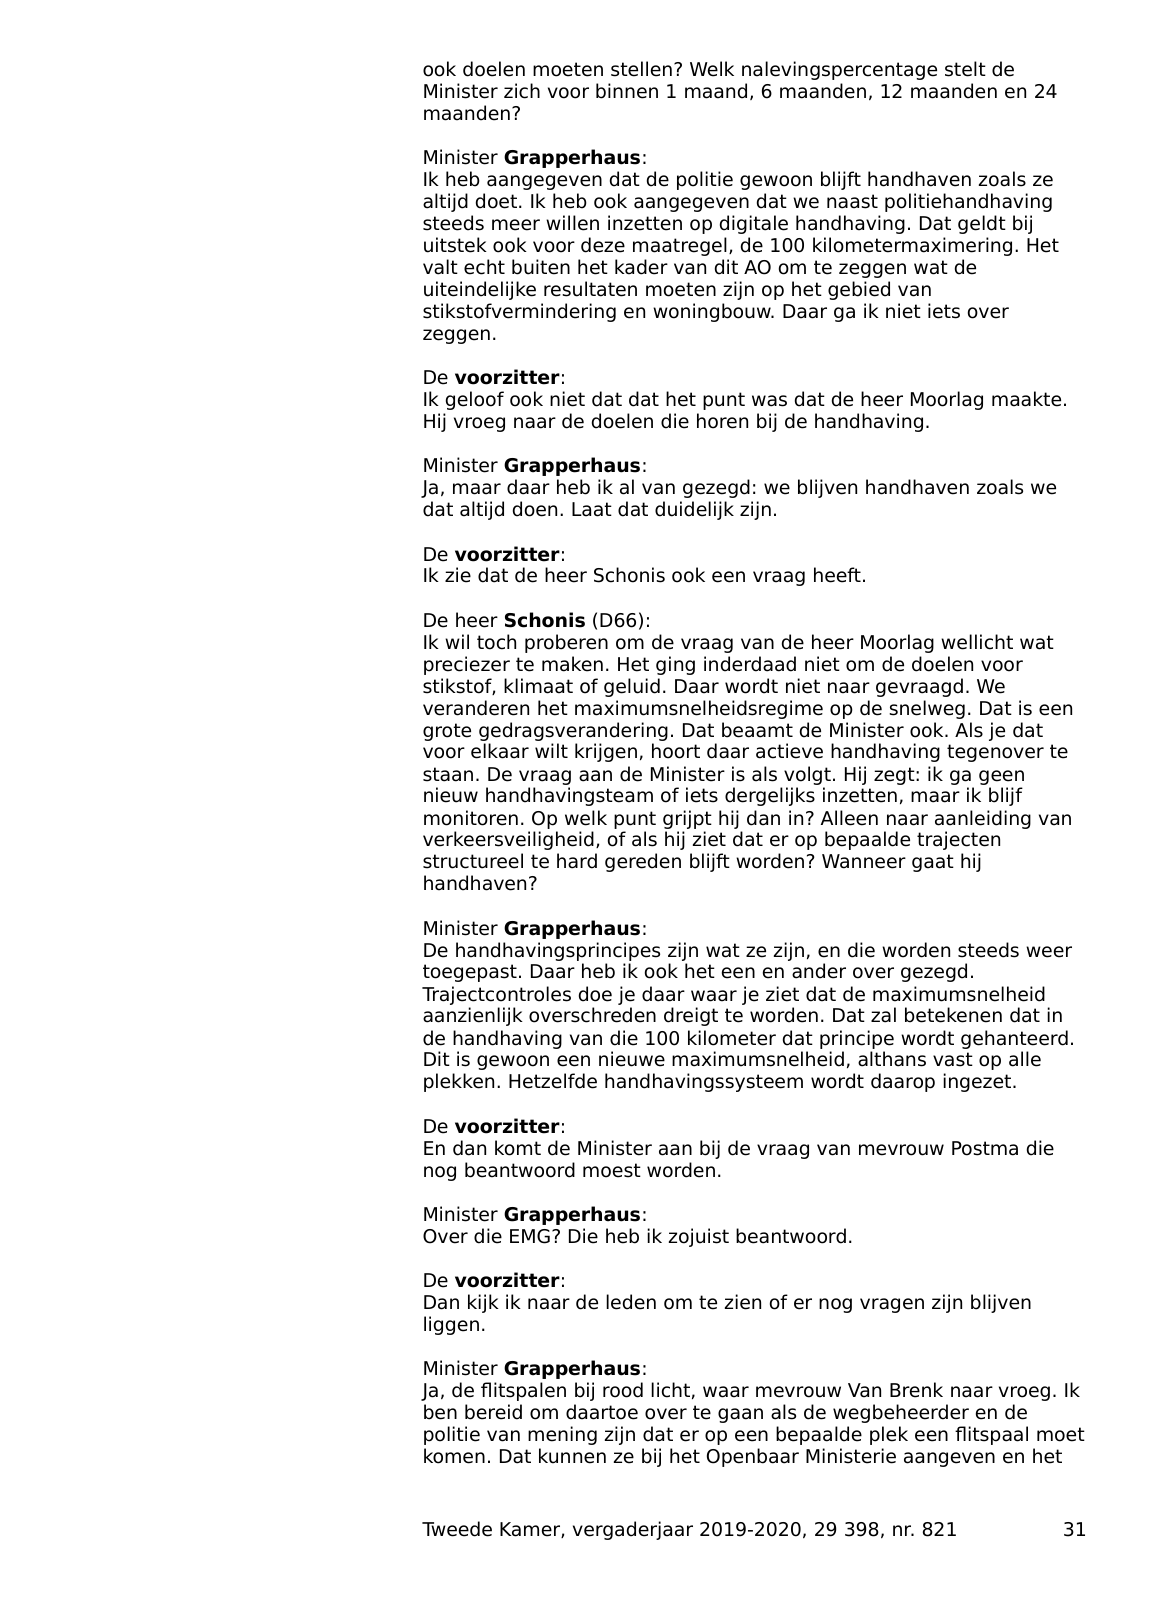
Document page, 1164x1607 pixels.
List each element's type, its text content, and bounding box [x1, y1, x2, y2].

text Minister Grapperhaus: [422, 147, 1087, 169]
text De voorzitter: [422, 1116, 1087, 1137]
text Over die EMG? Die heb ik zojuist beantwoord. [422, 1226, 1087, 1248]
text De heer Schonis (D66): [422, 609, 1087, 632]
text Ik heb aangegeven dat de politie gewoon blijft handhaven zoals ze altijd doet. Ik heb ook aangegeven dat we naast politiehandhaving steeds meer willen inzetten op digitale handhaving. Dat geldt bij uitstek ook voor deze maatregel, de 100 kilometermaximering. Het valt echt buiten het kader van dit AO om te zeggen wat de uiteindelijke resultaten moeten zijn op het gebied van stikstofvermindering en woningbouw. Daar ga ik niet iets over zeggen. [422, 169, 1087, 345]
text Minister Grapperhaus: [422, 1358, 1087, 1380]
text De voorzitter: [422, 367, 1087, 389]
text Ja, de flitspalen bij rood licht, waar mevrouw Van Brenk naar vroeg. Ik ben bereid om daartoe over te gaan als de wegbeheerder en de politie van mening zijn dat er op een bepaalde plek een flitspaal moet komen. Dat kunnen ze bij het Openbaar Ministerie aangeven en het [422, 1380, 1087, 1468]
text De voorzitter: [422, 543, 1087, 565]
text Ik wil toch proberen om de vraag van de heer Moorlag wellicht wat preciezer te maken. Het ging inderdaad niet om de doelen voor stikstof, klimaat of geluid. Daar wordt niet naar gevraagd. We veranderen het maximumsnelheidsregime op de snelweg. Dat is een grote gedragsverandering. Dat beaamt de Minister ook. Als je dat voor elkaar wilt krijgen, hoort daar actieve handhaving tegenover te staan. De vraag aan de Minister is als volgt. Hij zegt: ik ga geen nieuw handhavingsteam of iets dergelijks inzetten, maar ik blijf monitoren. Op welk punt grijpt hij dan in? Alleen naar aanleiding van verkeersveiligheid, of als hij ziet dat er op bepaalde trajecten structureel te hard gereden blijft worden? Wanneer gaat hij handhaven? [422, 632, 1087, 895]
text Ik zie dat de heer Schonis ook een vraag heeft. [422, 565, 1087, 587]
text Dan kijk ik naar de leden om te zien of er nog vragen zijn blijven liggen. [422, 1292, 1087, 1336]
text Minister Grapperhaus: [422, 1204, 1087, 1226]
text Minister Grapperhaus: [422, 917, 1087, 939]
text Ja, maar daar heb ik al van gezegd: we blijven handhaven zoals we dat altijd doen. Laat dat duidelijk zijn. [422, 477, 1087, 521]
text De handhavingsprincipes zijn wat ze zijn, en die worden steeds weer toegepast. Daar heb ik ook het een en ander over gezegd. Trajectcontroles doe je daar waar je ziet dat de maximumsnelheid aanzienlijk overschreden dreigt te worden. Dat zal betekenen dat in de handhaving van die 100 kilometer dat principe wordt gehanteerd. Dit is gewoon een nieuwe maximumsnelheid, althans vast op alle plekken. Hetzelfde handhavingssysteem wordt daarop ingezet. [422, 939, 1087, 1093]
text Ik geloof ook niet dat dat het punt was dat de heer Moorlag maakte. Hij vroeg naar de doelen die horen bij de handhaving. [422, 389, 1087, 433]
text En dan komt de Minister aan bij de vraag van mevrouw Postma die nog beantwoord moest worden. [422, 1137, 1087, 1181]
text De voorzitter: [422, 1270, 1087, 1292]
text ook doelen moeten stellen? Welk nalevingspercentage stelt de Minister zich voor binnen 1 maand, 6 maanden, 12 maanden en 24 maanden? [422, 59, 1087, 125]
text Minister Grapperhaus: [422, 455, 1087, 477]
